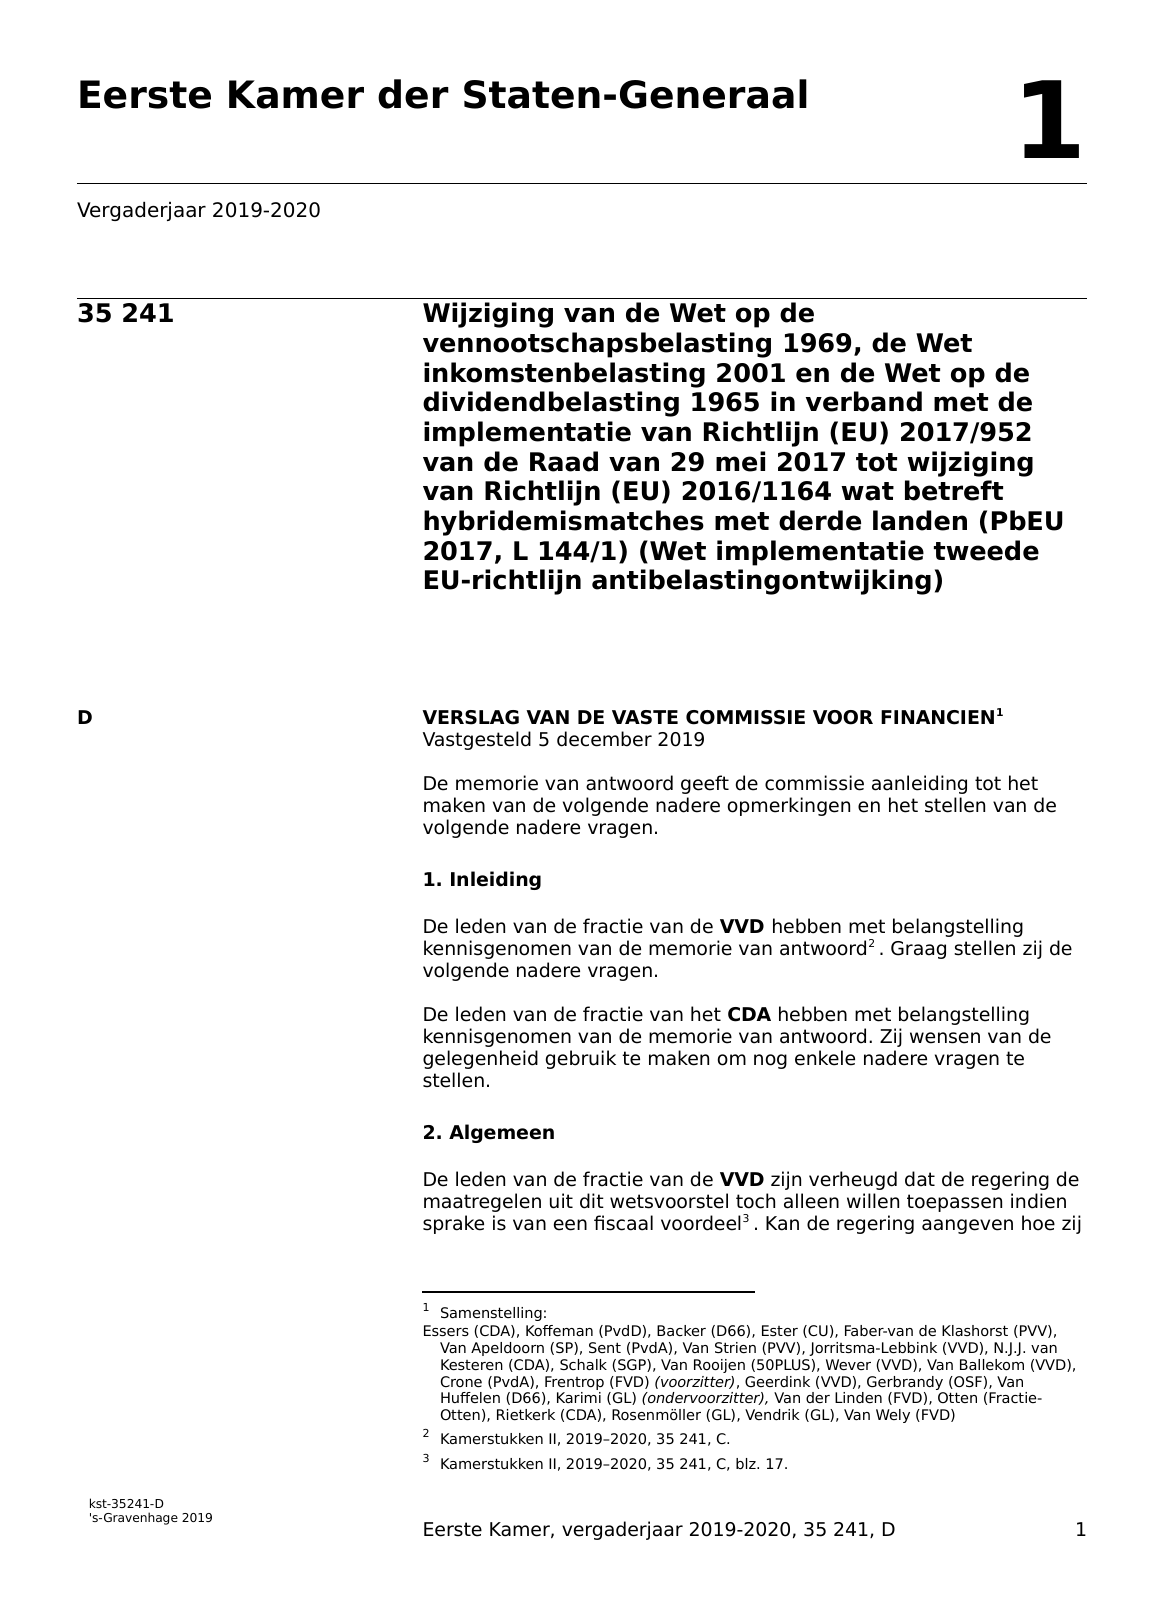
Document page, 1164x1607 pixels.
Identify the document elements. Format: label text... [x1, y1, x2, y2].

text 's-Gravenhage 2019 [88, 1511, 323, 1525]
text De leden van de fractie van het CDA hebben met belangstelling kennisgenomen van de memorie van antwoord. Zij wensen van de gelegenheid gebruik te maken om nog enkele nadere vragen te stellen. [422, 1004, 1087, 1092]
text Kamerstukken II, 2019–2020, 35 241, C, blz. 17. [422, 1452, 1087, 1474]
table_cell Vergaderjaar 2019-2020 [77, 184, 1087, 298]
text De memorie van antwoord geeft de commissie aanleiding tot het maken van de volgende nadere opmerkingen en het stellen van de volgende nadere vragen. [422, 773, 1087, 839]
text De leden van de fractie van de VVD zijn verheugd dat de regering de maatregelen uit dit wetsvoorstel toch alleen willen toepassen indien sprake is van een fiscaal voordeel. Kan de regering aangeven hoe zij [422, 1169, 1087, 1235]
text De leden van de fractie van de VVD hebben met belangstelling kennisgenomen van de memorie van antwoord. Graag stellen zij de volgende nadere vragen. [422, 916, 1087, 982]
text Samenstelling: [422, 1301, 1087, 1323]
text Vastgesteld 5 december 2019 [422, 729, 1087, 751]
subtitle D VERSLAG VAN DE VASTE COMMISSIE VOOR FINANCIEN [77, 707, 1087, 729]
text Kamerstukken II, 2019–2020, 35 241, C. [422, 1427, 1087, 1449]
subtitle 2. Algemeen [422, 1122, 1087, 1144]
table_header Eerste Kamer der Staten-Generaal [77, 59, 886, 183]
table_header 1 [886, 59, 1087, 183]
text Essers (CDA), Koffeman (PvdD), Backer (D66), Ester (CU), Faber-van de Klashorst (PVV), Van Apeldoorn (SP), Sent (PvdA), Van Strien (PVV), Jorritsma-Lebbink (VVD), N.J.J. van Kesteren (CDA), Schalk (SGP), Van Rooijen (50PLUS), Wever (VVD), Van Ballekom (VVD), Crone (PvdA), Frentrop (FVD) (voorzitter), Geerdink (VVD), Gerbrandy (OSF), Van Huffelen (D66), Karimi (GL) (ondervoorzitter), Van der Linden (FVD), Otten (Fractie-Otten), Rietkerk (CDA), Rosenmöller (GL), Vendrik (GL), Van Wely (FVD) [422, 1323, 1087, 1424]
subtitle 35 241 Wijziging van de Wet op de vennootschapsbelasting 1969, de Wet inkomstenbelasting 2001 en de Wet op de dividendbelasting 1965 in verband met de implementatie van Richtlijn (EU) 2017/952 van de Raad van 29 mei 2017 tot wijziging van Richtlijn (EU) 2016/1164 wat betreft hybridemismatches met derde landen (PbEU 2017, L 144/1) (Wet implementatie tweede EU-richtlijn antibelastingontwijking) [77, 299, 1087, 596]
text kst-35241-D [88, 1497, 323, 1511]
subtitle 1. Inleiding [422, 869, 1087, 891]
